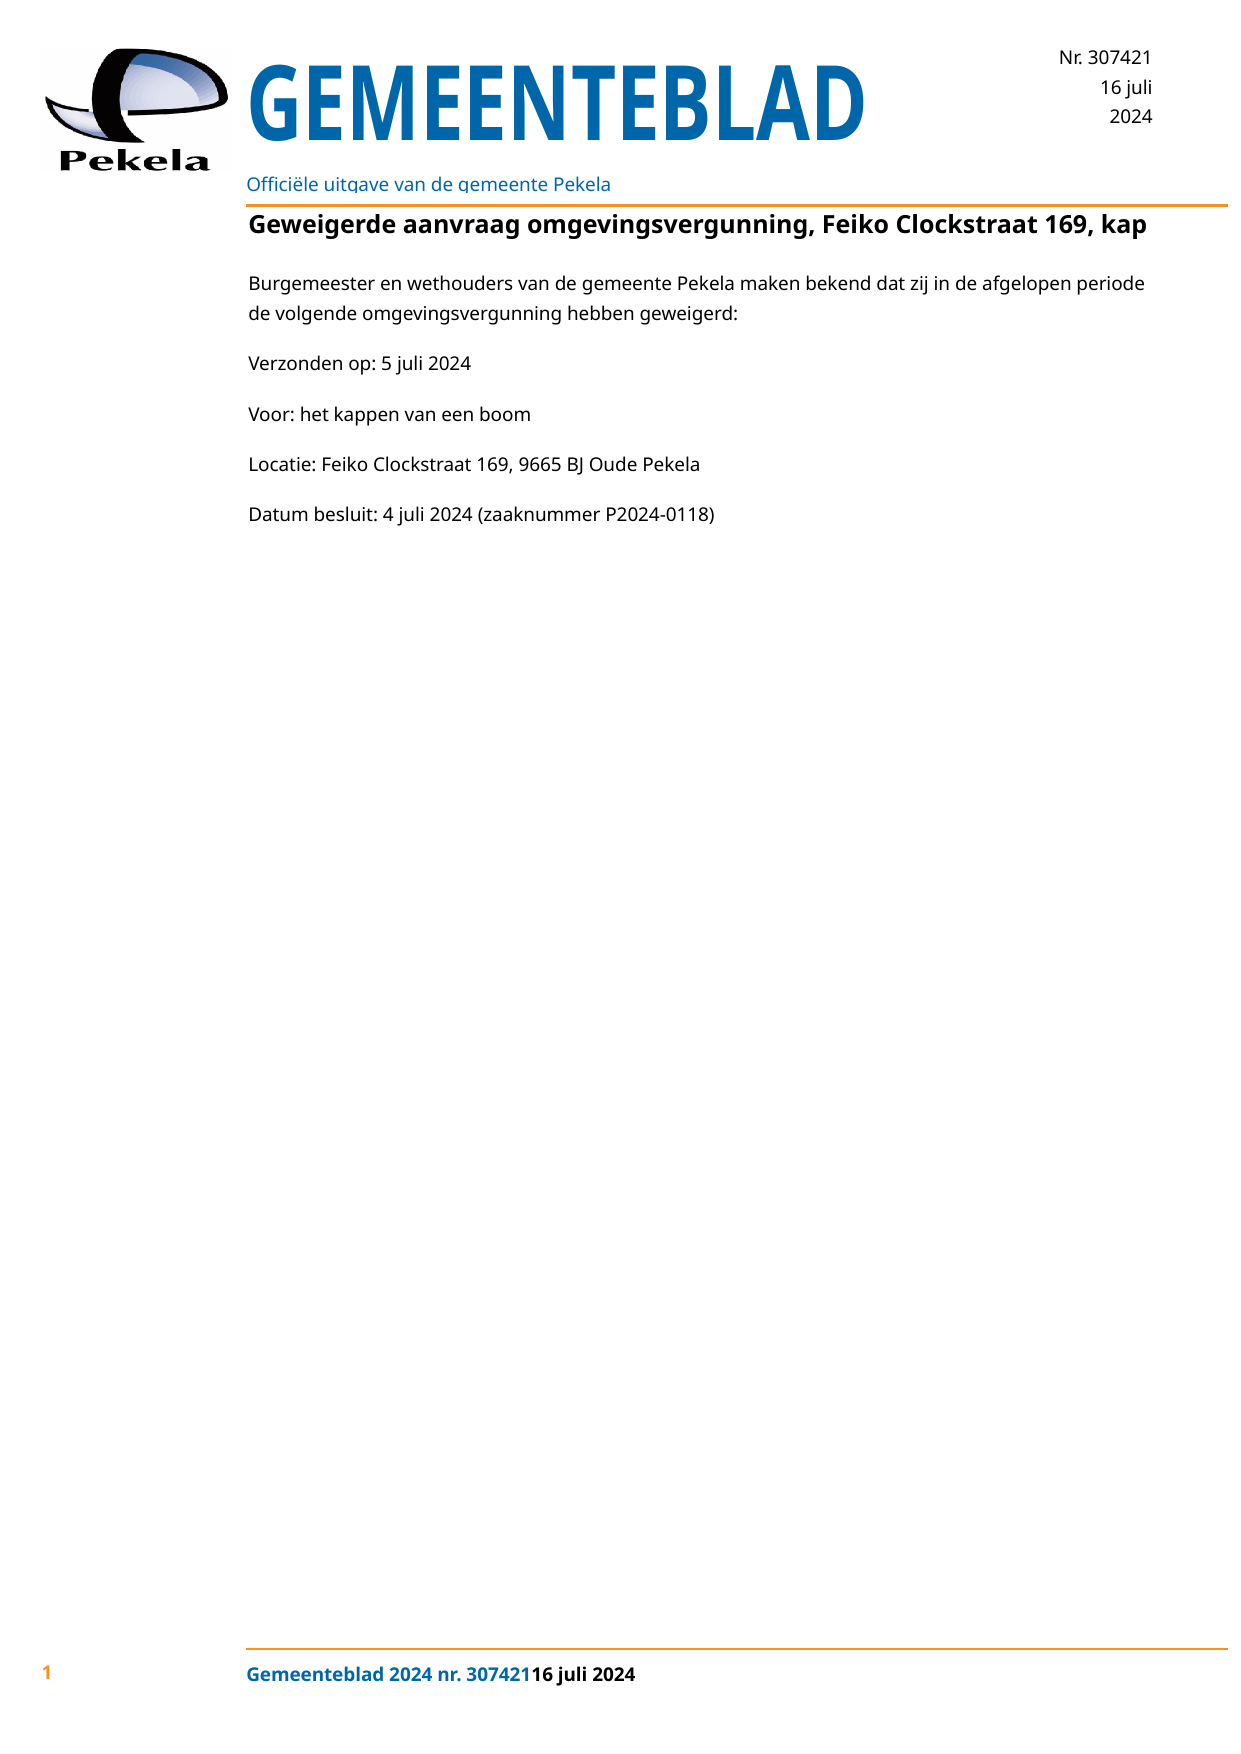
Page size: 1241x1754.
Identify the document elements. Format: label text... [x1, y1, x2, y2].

text Datum besluit: 4 juli 2024 (zaaknummer P2024-0118) [248, 502, 1152, 527]
text Verzonden op: 5 juli 2024 [248, 350, 1152, 376]
text Geweigerde aanvraag omgevingsvergunning, Feiko Clockstraat 169, kap [248, 207, 1152, 241]
text Locatie: Feiko Clockstraat 169, 9665 BJ Oude Pekela [248, 451, 1152, 477]
text Burgemeester en wethouders van de gemeente Pekela maken bekend dat zij in de afgelopen periode de volgende omgevingsvergunning hebben geweigerd: [248, 270, 1152, 326]
text Voor: het kappen van een boom [248, 401, 1152, 426]
picture [41, 47, 231, 172]
